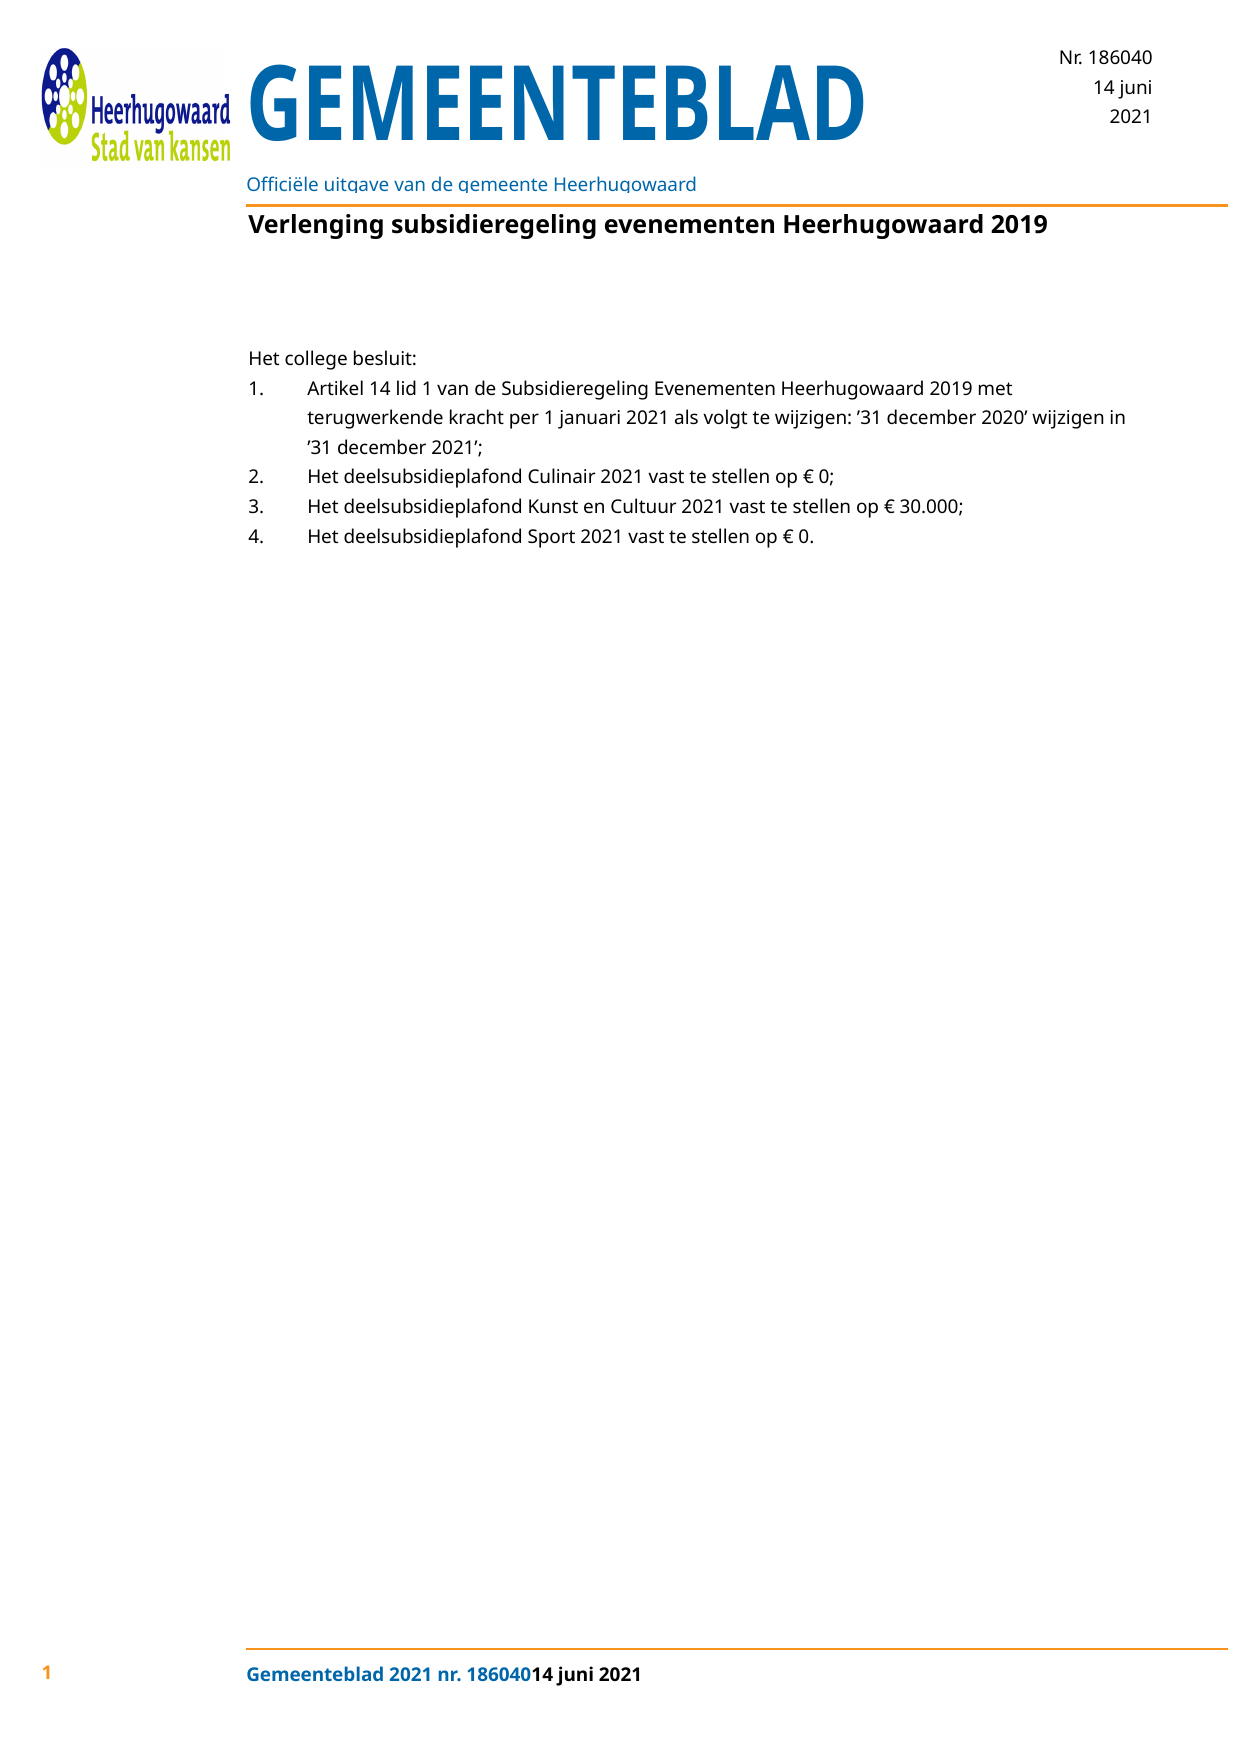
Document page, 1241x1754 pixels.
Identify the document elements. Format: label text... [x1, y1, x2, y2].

text Verlenging subsidieregeling evenementen Heerhugowaard 2019 [248, 207, 1152, 241]
picture [41, 47, 231, 172]
list Het deelsubsidieplafond Sport 2021 vast te stellen op € 0. [248, 523, 1152, 548]
text Het college besluit: [248, 345, 1152, 371]
list Het deelsubsidieplafond Kunst en Cultuur 2021 vast te stellen op € 30.000; [248, 493, 1152, 519]
list Het deelsubsidieplafond Culinair 2021 vast te stellen op € 0; [248, 464, 1152, 489]
list Artikel 14 lid 1 van de Subsidieregeling Evenementen Heerhugowaard 2019 met terugwerkende kracht per 1 januari 2021 als volgt te wijzigen: ’31 december 2020’ wijzigen in ’31 december 2021’; [248, 375, 1152, 460]
